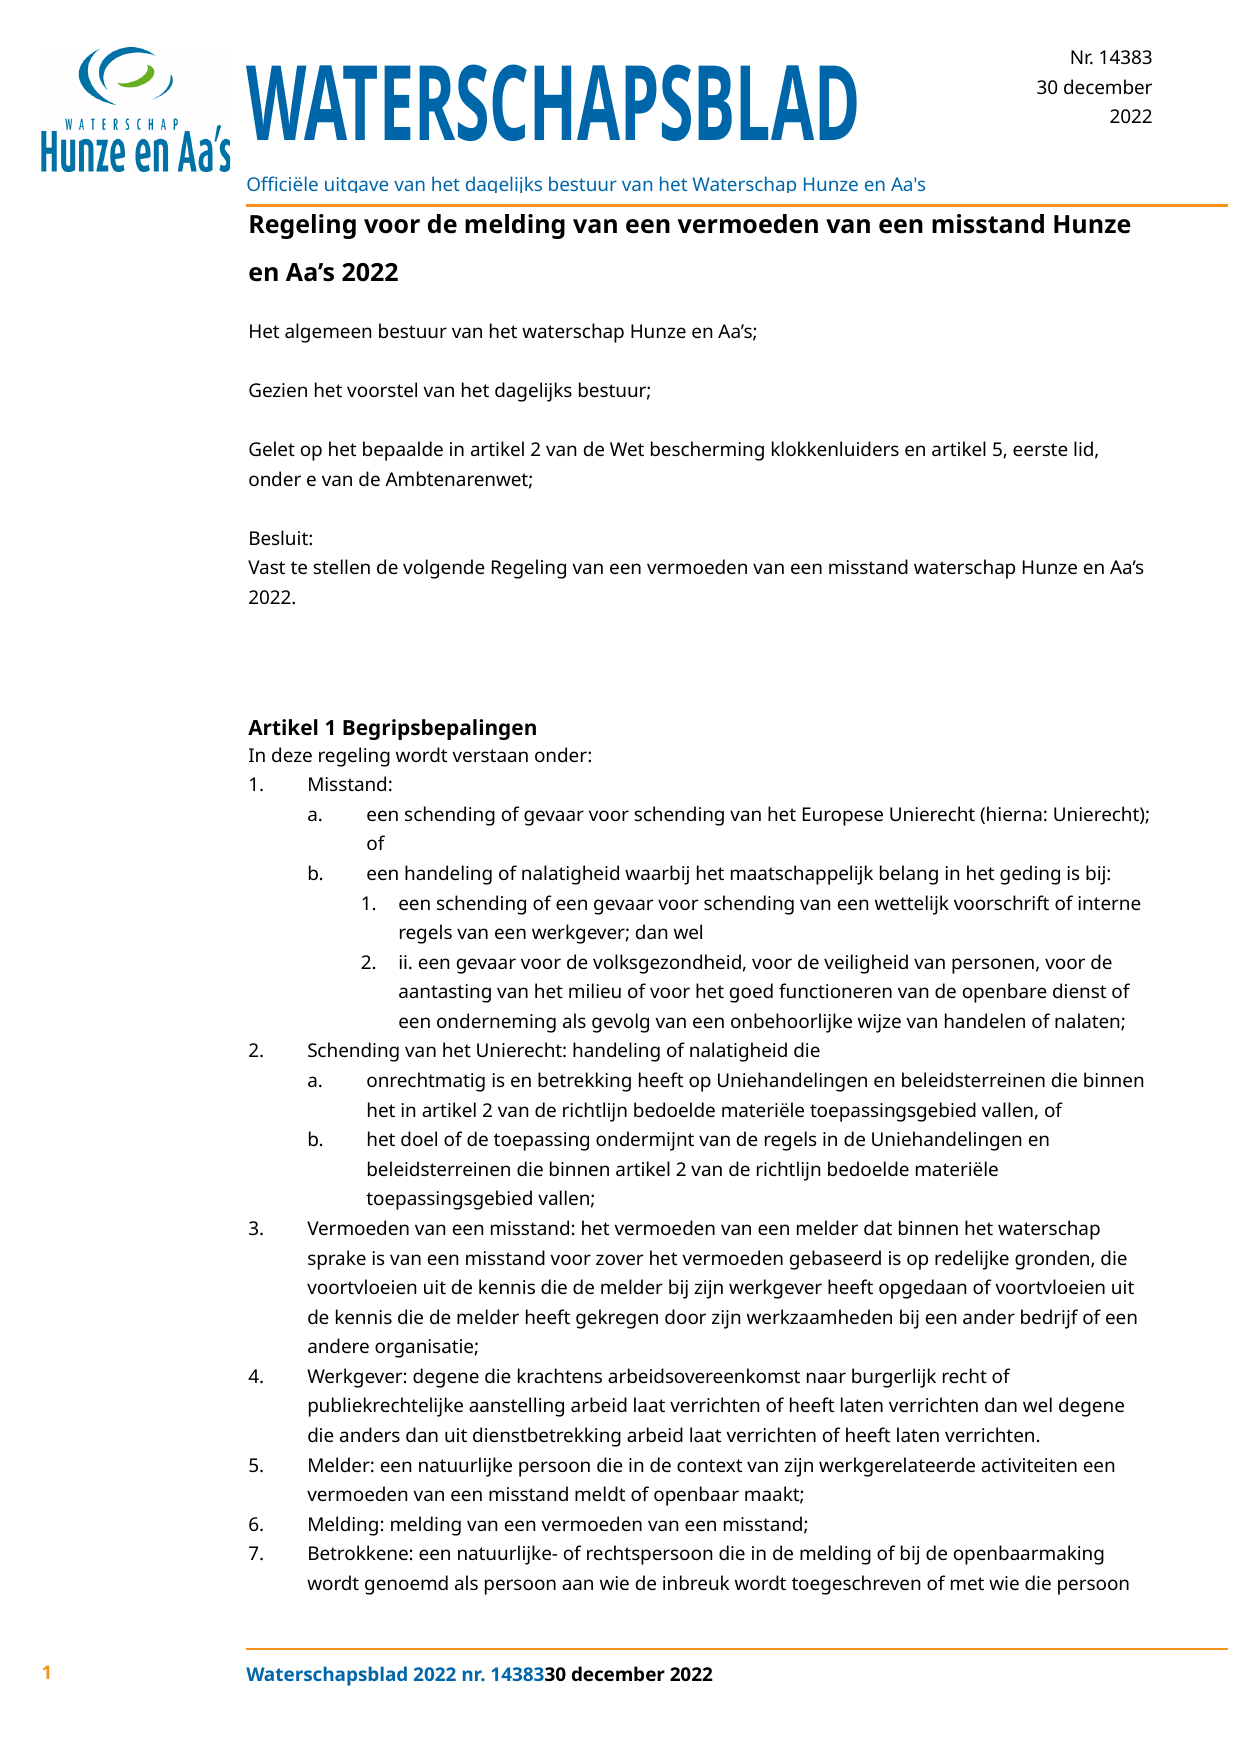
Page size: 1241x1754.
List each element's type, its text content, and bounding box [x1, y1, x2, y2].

list een handeling of nalatigheid waarbij het maatschappelijk belang in het geding is bij: [307, 860, 1152, 886]
list Werkgever: degene die krachtens arbeidsovereenkomst naar burgerlijk recht of publiekrechtelijke aanstelling arbeid laat verrichten of heeft laten verrichten dan wel degene die anders dan uit dienstbetrekking arbeid laat verrichten of heeft laten verrichten. [248, 1363, 1152, 1448]
list Melding: melding van een vermoeden van een misstand; [248, 1511, 1152, 1537]
text In deze regeling wordt verstaan onder: [248, 742, 1152, 768]
list Melder: een natuurlijke persoon die in de context van zijn werkgerelateerde activiteiten een vermoeden van een misstand meldt of openbaar maakt; [248, 1452, 1152, 1507]
picture [226, 145, 231, 156]
picture [183, 163, 191, 172]
list het doel of de toepassing ondermijnt van de regels in de Uniehandelingen en beleidsterreinen die binnen artikel 2 van de richtlijn bedoelde materiële toepassingsgebied vallen; [307, 1126, 1152, 1211]
list Betrokkene: een natuurlijke- of rechtspersoon die in de melding of bij de openbaarmaking wordt genoemd als persoon aan wie de inbreuk wordt toegeschreven of met wie die persoon [248, 1541, 1152, 1596]
picture [41, 47, 231, 172]
picture [47, 154, 51, 172]
text Vast te stellen de volgende Regeling van een vermoeden van een misstand waterschap Hunze en Aa’s 2022. [248, 554, 1152, 610]
list ii. een gevaar voor de volksgezondheid, voor de veiligheid van personen, voor de aantasting van het milieu of voor het goed functioneren van de openbare dienst of een onderneming als gevolg van een onbehoorlijke wijze van handelen of nalaten; [361, 949, 1152, 1034]
list Misstand: [248, 771, 1152, 797]
list Schending van het Unierecht: handeling of nalatigheid die [248, 1038, 1152, 1063]
text Gezien het voorstel van het dagelijks bestuur; [248, 377, 1152, 403]
text Het algemeen bestuur van het waterschap Hunze en Aa’s; [248, 318, 1152, 344]
list een schending of een gevaar voor schending van een wettelijk voorschrift of interne regels van een werkgever; dan wel [361, 890, 1152, 945]
list een schending of gevaar voor schending van het Europese Unierecht (hierna: Unierecht); of [307, 801, 1152, 856]
text Besluit: [248, 525, 1152, 551]
text Regeling voor de melding van een vermoeden van een misstand Hunze en Aa’s 2022 [248, 207, 1152, 288]
text Artikel 1 Begripsbepalingen [248, 713, 1152, 742]
list Vermoeden van een misstand: het vermoeden van een melder dat binnen het waterschap sprake is van een misstand voor zover het vermoeden gebaseerd is op redelijke gronden, die voortvloeien uit de kennis die de melder bij zijn werkgever heeft opgedaan of voortvloeien uit de kennis die de melder heeft gekregen door zijn werkzaamheden bij een ander bedrijf of een andere organisatie; [248, 1215, 1152, 1359]
text Gelet op het bepaalde in artikel 2 van de Wet bescherming klokkenluiders en artikel 5, eerste lid, onder e van de Ambtenarenwet; [248, 436, 1152, 492]
list onrechtmatig is en betrekking heeft op Uniehandelingen en beleidsterreinen die binnen het in artikel 2 van de richtlijn bedoelde materiële toepassingsgebied vallen, of [307, 1067, 1152, 1123]
